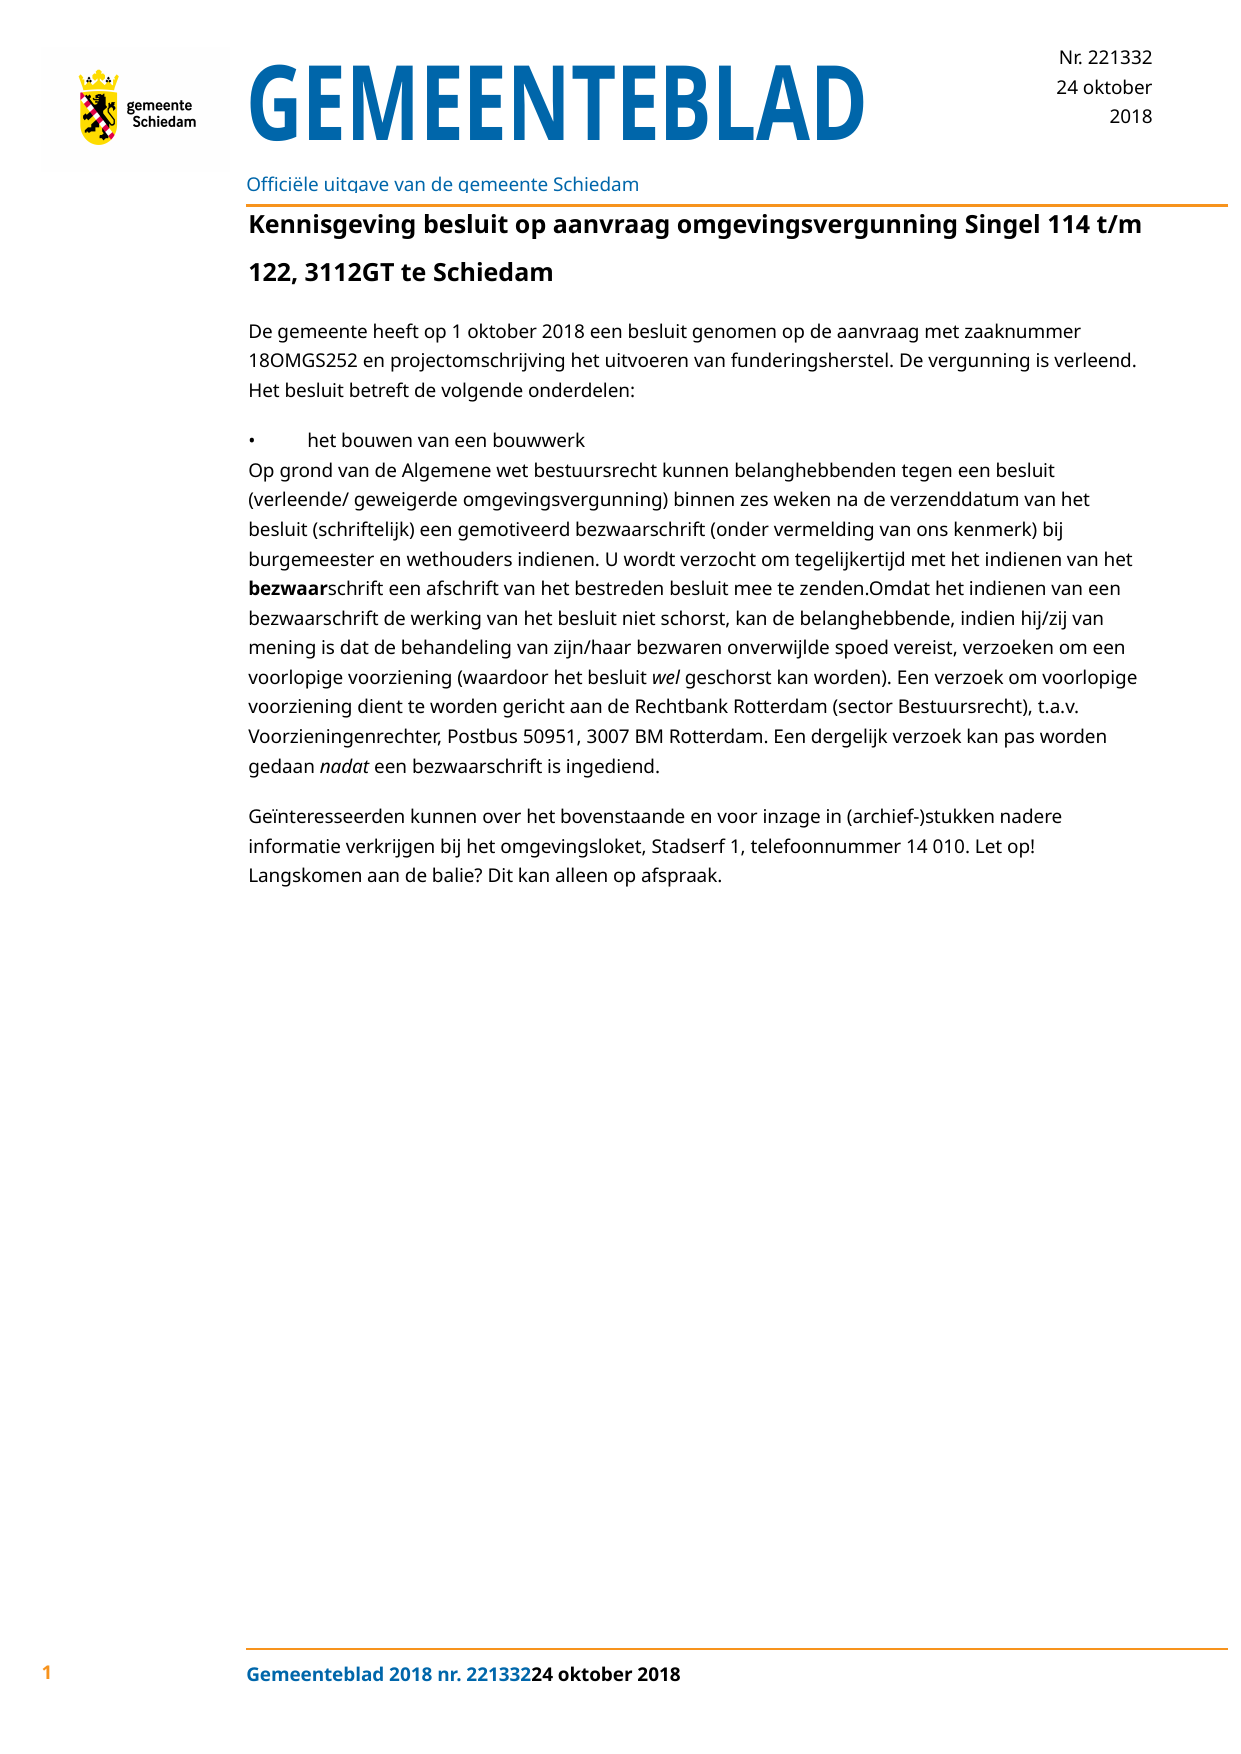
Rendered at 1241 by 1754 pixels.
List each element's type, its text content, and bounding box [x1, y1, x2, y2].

list het bouwen van een bouwwerk [248, 427, 1152, 453]
picture [41, 47, 231, 172]
text De gemeente heeft op 1 oktober 2018 een besluit genomen op de aanvraag met zaaknummer 18OMGS252 en projectomschrijving het uitvoeren van funderingsherstel. De vergunning is verleend. Het besluit betreft de volgende onderdelen: [248, 318, 1152, 403]
text Geïnteresseerden kunnen over het bovenstaande en voor inzage in (archief-)stukken nadere informatie verkrijgen bij het omgevingsloket, Stadserf 1, telefoonnummer 14 010. Let op! Langskomen aan de balie? Dit kan alleen op afspraak. [248, 803, 1152, 888]
text Kennisgeving besluit op aanvraag omgevingsvergunning Singel 114 t/m 122, 3112GT te Schiedam [248, 207, 1152, 288]
text Op grond van de Algemene wet bestuursrecht kunnen belanghebbenden tegen een besluit (verleende/ geweigerde omgevingsvergunning) binnen zes weken na de verzenddatum van het besluit (schriftelijk) een gemotiveerd bezwaarschrift (onder vermelding van ons kenmerk) bij burgemeester en wethouders indienen. U wordt verzocht om tegelijkertijd met het indienen van het bezwaarschrift een afschrift van het bestreden besluit mee te zenden.Omdat het indienen van een bezwaarschrift de werking van het besluit niet schorst, kan de belanghebbende, indien hij/zij van mening is dat de behandeling van zijn/haar bezwaren onverwijlde spoed vereist, verzoeken om een voorlopige voorziening (waardoor het besluit wel geschorst kan worden). Een verzoek om voorlopige voorziening dient te worden gericht aan de Rechtbank Rotterdam (sector Bestuursrecht), t.a.v. Voorzieningenrechter, Postbus 50951, 3007 BM Rotterdam. Een dergelijk verzoek kan pas worden gedaan nadat een bezwaarschrift is ingediend. [248, 457, 1152, 779]
